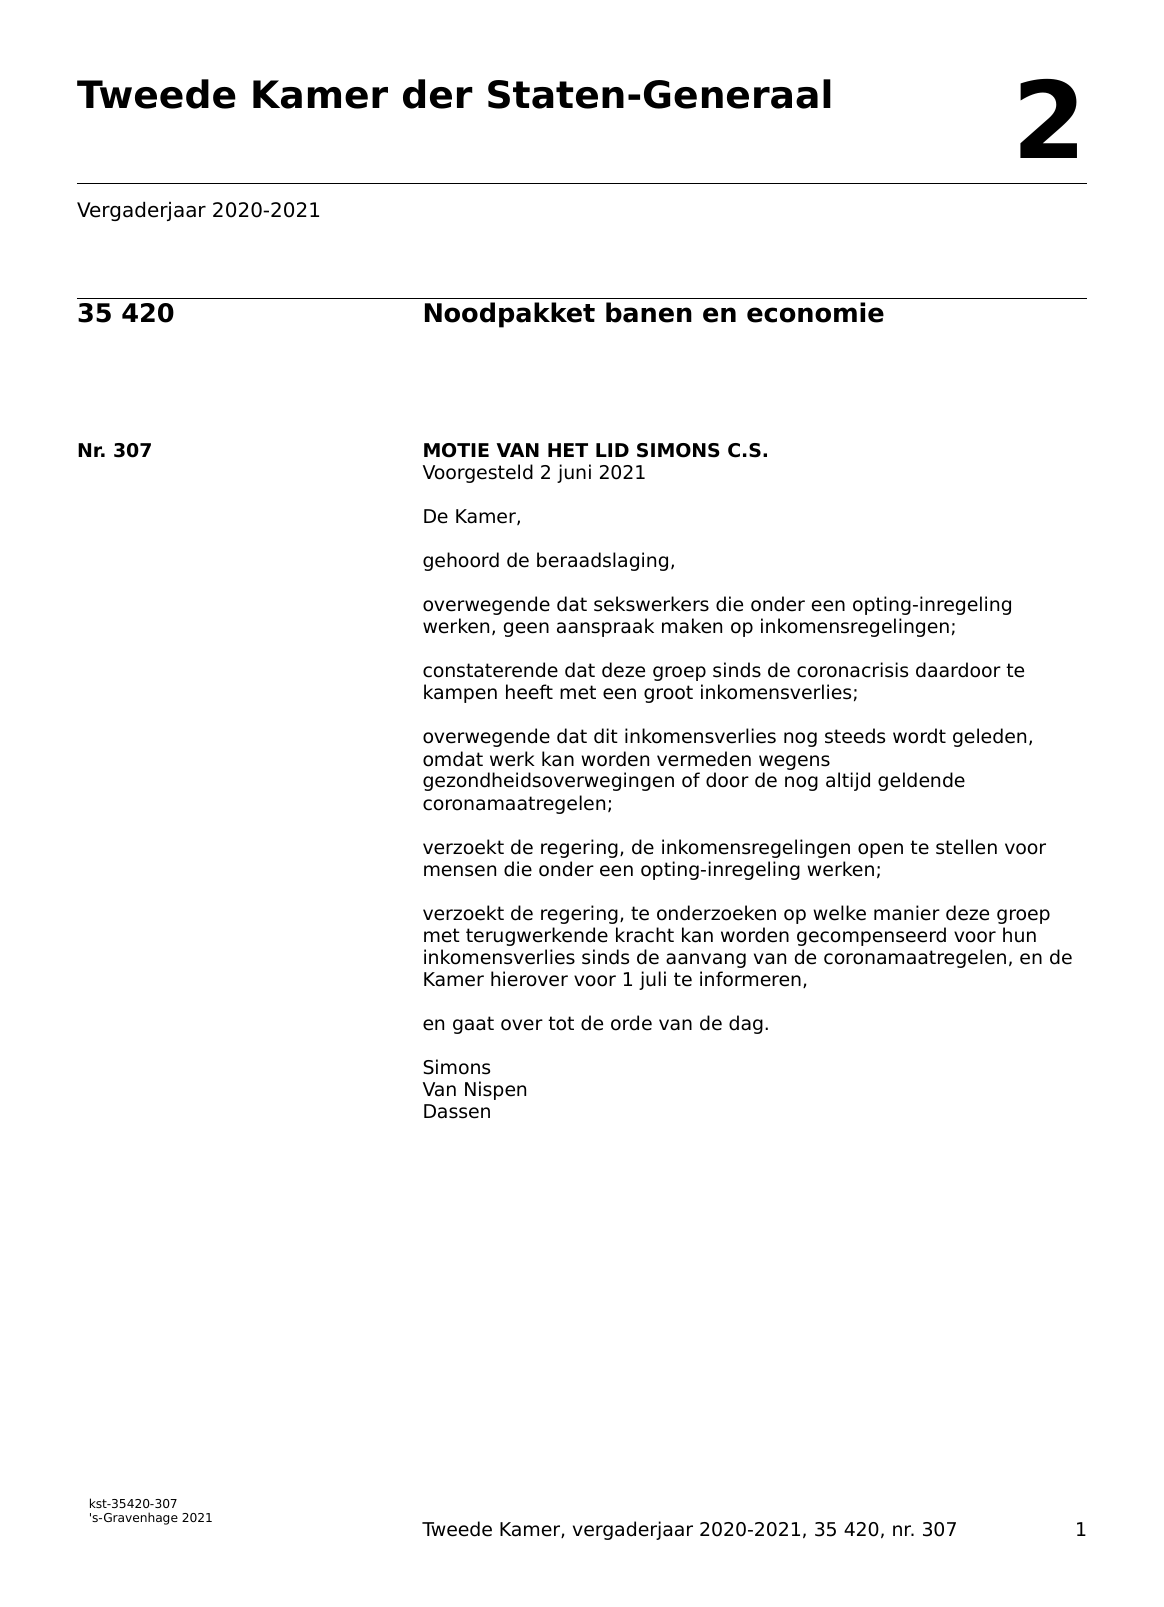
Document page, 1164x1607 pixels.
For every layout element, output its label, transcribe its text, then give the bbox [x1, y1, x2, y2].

text Dassen [422, 1101, 1087, 1123]
subtitle Nr. 307 MOTIE VAN HET LID SIMONS C.S. [77, 440, 1087, 462]
table_cell Vergaderjaar 2020-2021 [77, 184, 1087, 298]
text verzoekt de regering, de inkomensregelingen open te stellen voor mensen die onder een opting-inregeling werken; [422, 837, 1087, 881]
table_header Tweede Kamer der Staten-Generaal [77, 59, 886, 183]
subtitle 35 420 Noodpakket banen en economie [77, 299, 1087, 329]
text gehoord de beraadslaging, [422, 550, 1087, 572]
text Voorgesteld 2 juni 2021 [422, 462, 1087, 484]
text overwegende dat sekswerkers die onder een opting-inregeling werken, geen aanspraak maken op inkomensregelingen; [422, 594, 1087, 638]
text Simons [422, 1057, 1087, 1079]
text verzoekt de regering, te onderzoeken op welke manier deze groep met terugwerkende kracht kan worden gecompenseerd voor hun inkomensverlies sinds de aanvang van de coronamaatregelen, en de Kamer hierover voor 1 juli te informeren, [422, 903, 1087, 991]
table_header 2 [886, 59, 1087, 183]
text 's-Gravenhage 2021 [88, 1511, 323, 1525]
text De Kamer, [422, 506, 1087, 528]
text overwegende dat dit inkomensverlies nog steeds wordt geleden, omdat werk kan worden vermeden wegens gezondheidsoverwegingen of door de nog altijd geldende coronamaatregelen; [422, 726, 1087, 814]
text kst-35420-307 [88, 1497, 323, 1511]
text Van Nispen [422, 1079, 1087, 1101]
text constaterende dat deze groep sinds de coronacrisis daardoor te kampen heeft met een groot inkomensverlies; [422, 660, 1087, 704]
text en gaat over tot de orde van de dag. [422, 1013, 1087, 1035]
